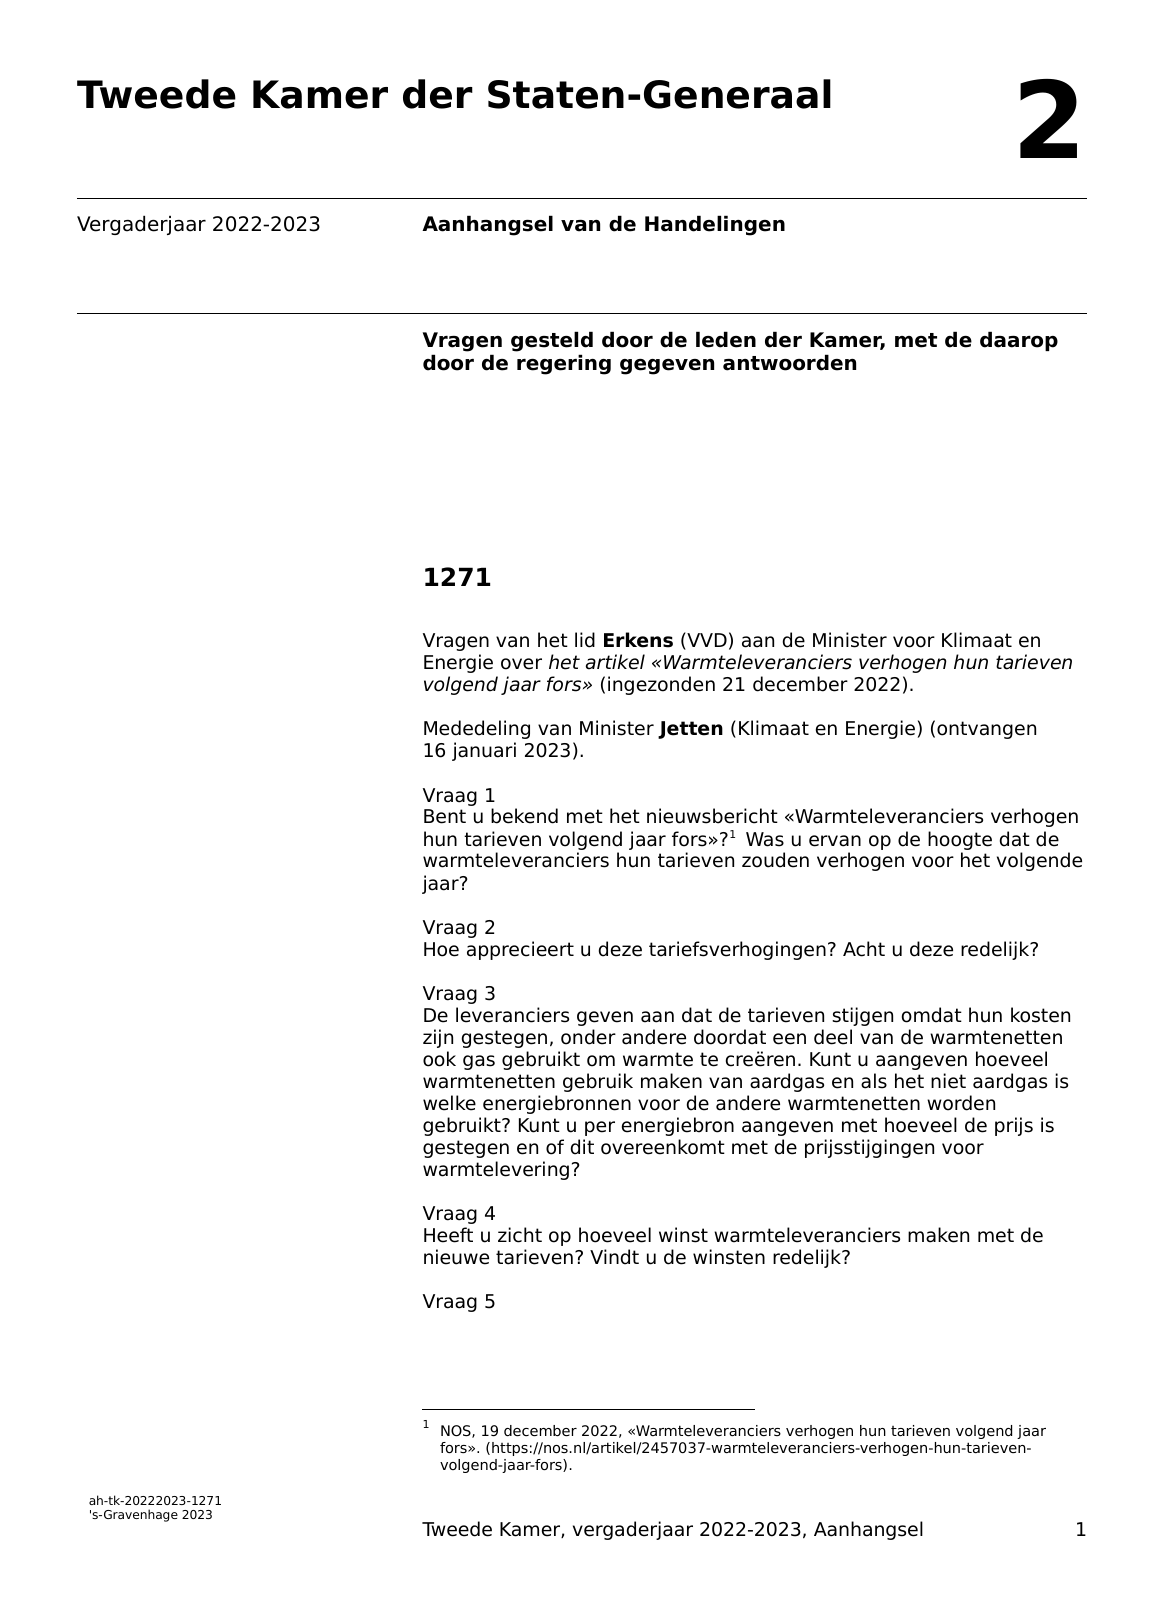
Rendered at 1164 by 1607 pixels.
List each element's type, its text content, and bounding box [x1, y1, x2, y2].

text Vraag 2 [422, 917, 1087, 938]
text Vraag 4 [422, 1203, 1087, 1225]
table_cell Aanhangsel van de Handelingen [422, 199, 1087, 313]
text Vraag 5 [422, 1291, 1087, 1313]
text De leveranciers geven aan dat de tarieven stijgen omdat hun kosten zijn gestegen, onder andere doordat een deel van de warmtenetten ook gas gebruikt om warmte te creëren. Kunt u aangeven hoeveel warmtenetten gebruik maken van aardgas en als het niet aardgas is welke energiebronnen voor de andere warmtenetten worden gebruikt? Kunt u per energiebron aangeven met hoeveel de prijs is gestegen en of dit overeenkomt met de prijsstijgingen voor warmtelevering? [422, 1005, 1087, 1181]
table_cell Vergaderjaar 2022-2023 [77, 199, 422, 313]
text 1271 [422, 563, 1087, 592]
text Vraag 1 [422, 784, 1087, 806]
table_header Tweede Kamer der Staten-Generaal [77, 59, 886, 198]
text 's-Gravenhage 2023 [88, 1508, 323, 1522]
table_cell [77, 314, 422, 375]
table_header 2 [886, 59, 1087, 198]
text Vragen van het lid Erkens (VVD) aan de Minister voor Klimaat en Energie over het artikel «Warmteleveranciers verhogen hun tarieven volgend jaar fors» (ingezonden 21 december 2022). [422, 630, 1087, 696]
text Vraag 3 [422, 983, 1087, 1005]
text Bent u bekend met het nieuwsbericht «Warmteleveranciers verhogen hun tarieven volgend jaar fors»? Was u ervan op de hoogte dat de warmteleveranciers hun tarieven zouden verhogen voor het volgende jaar? [422, 806, 1087, 894]
text Hoe apprecieert u deze tariefsverhogingen? Acht u deze redelijk? [422, 938, 1087, 961]
text Mededeling van Minister Jetten (Klimaat en Energie) (ontvangen 16 januari 2023). [422, 718, 1087, 762]
table_cell Vragen gesteld door de leden der Kamer, met de daarop door de regering gegeven antwoorden [422, 314, 1087, 375]
text Heeft u zicht op hoeveel winst warmteleveranciers maken met de nieuwe tarieven? Vindt u de winsten redelijk? [422, 1225, 1087, 1269]
text ah-tk-20222023-1271 [88, 1494, 323, 1508]
text NOS, 19 december 2022, «Warmteleveranciers verhogen hun tarieven volgend jaar fors». (https://nos.nl/artikel/2457037-warmteleveranciers-verhogen-hun-tarieven-volgend-jaar-fors). [422, 1418, 1087, 1474]
